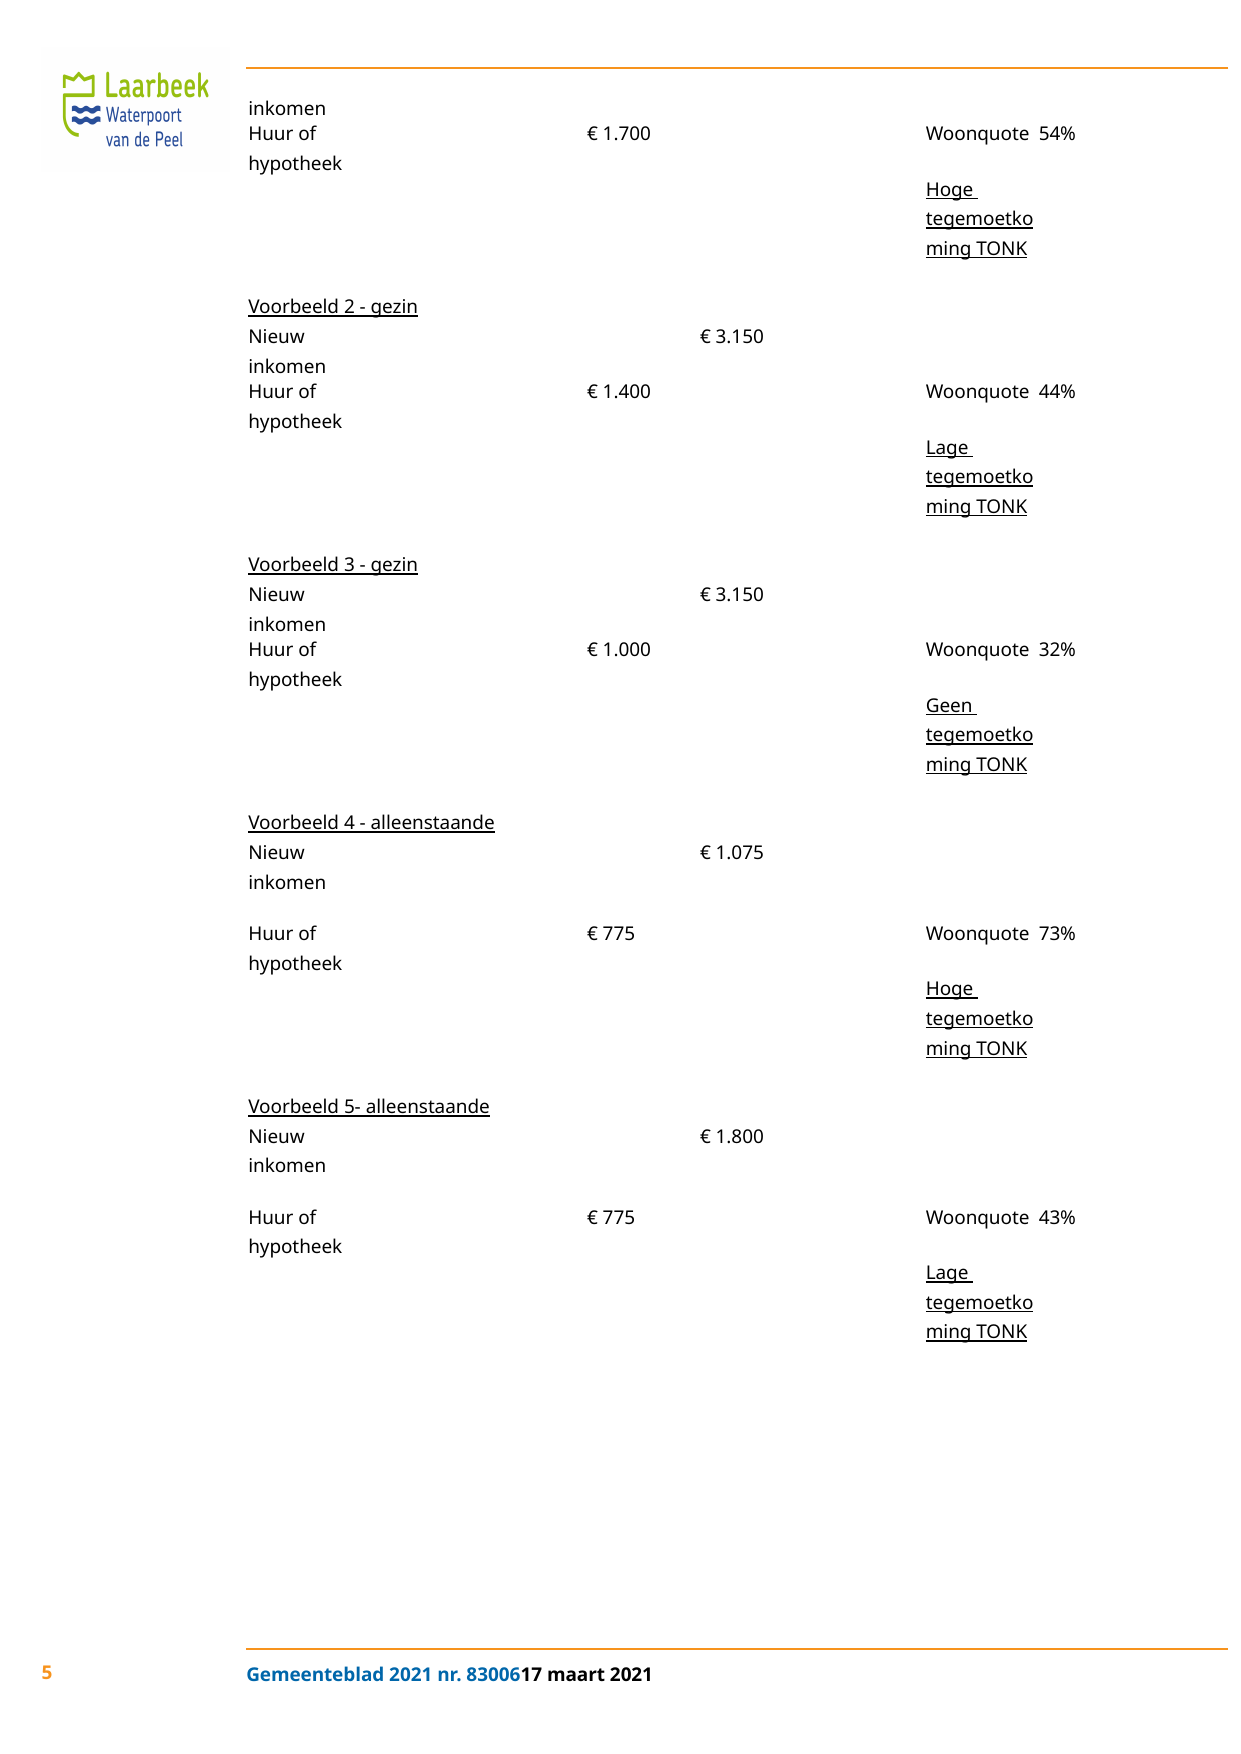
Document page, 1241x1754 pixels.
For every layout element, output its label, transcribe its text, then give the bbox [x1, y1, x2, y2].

table_header [1039, 1123, 1152, 1178]
table_header [1039, 839, 1152, 894]
text Voorbeeld 2 - gezin [248, 293, 1152, 319]
table_cell [813, 976, 926, 1061]
table_cell [248, 434, 361, 519]
table_header [700, 95, 813, 121]
table_cell [1039, 1178, 1152, 1204]
table_cell Huur of hypotheek [248, 1204, 361, 1259]
table_header [587, 1123, 700, 1178]
table_cell 73% [1039, 920, 1152, 976]
table_cell [474, 1259, 587, 1344]
table_cell [587, 895, 700, 920]
table_cell [361, 920, 474, 976]
table_cell [700, 976, 813, 1061]
table_cell [587, 692, 700, 777]
table_cell [474, 895, 587, 920]
table_cell [813, 920, 926, 976]
table_cell [474, 1204, 587, 1259]
table_cell [700, 121, 813, 176]
table_cell [813, 176, 926, 261]
table_cell [813, 895, 926, 920]
table_header Nieuw inkomen [248, 839, 361, 894]
table_header Nieuw inkomen [248, 323, 361, 378]
table_cell Woonquote [926, 379, 1038, 434]
table_cell [1039, 176, 1152, 261]
table_cell € 775 [587, 920, 700, 976]
table_header [587, 581, 700, 637]
table_header [813, 839, 926, 894]
table_cell [1039, 895, 1152, 920]
table_cell [700, 1178, 813, 1204]
table_cell [361, 895, 474, 920]
table_cell [1039, 976, 1152, 1061]
table_header [1039, 581, 1152, 637]
table_header [926, 1123, 1038, 1178]
text Voorbeeld 3 - gezin [248, 552, 1152, 577]
table_header [474, 95, 587, 121]
table_header € 1.800 [700, 1123, 813, 1178]
table_cell [248, 895, 361, 920]
table_header [926, 839, 1038, 894]
table_cell [361, 1259, 474, 1344]
table_cell [700, 692, 813, 777]
table_cell [248, 976, 361, 1061]
table_header [587, 839, 700, 894]
table_cell € 775 [587, 1204, 700, 1259]
table_cell [700, 434, 813, 519]
table_cell [361, 121, 474, 176]
table_header [1039, 95, 1152, 121]
table_header inkomen [248, 95, 361, 121]
table_header [587, 95, 700, 121]
table_cell [813, 1178, 926, 1204]
table_cell Lage tegemoetkoming TONK [926, 434, 1038, 519]
table_cell [361, 692, 474, 777]
table_cell [474, 692, 587, 777]
table_cell 43% [1039, 1204, 1152, 1259]
table_cell € 1.000 [587, 637, 700, 692]
table_header [474, 581, 587, 637]
table_cell [474, 121, 587, 176]
table_header [1039, 323, 1152, 378]
table_cell [361, 176, 474, 261]
table_cell Huur of hypotheek [248, 920, 361, 976]
table_header [587, 323, 700, 378]
table_cell [587, 976, 700, 1061]
table_header [813, 323, 926, 378]
table_cell [813, 379, 926, 434]
table_header [813, 581, 926, 637]
table_cell [248, 176, 361, 261]
table_cell [587, 1259, 700, 1344]
table_cell [361, 1178, 474, 1204]
table_cell [813, 637, 926, 692]
table_header [361, 95, 474, 121]
table_cell Geen tegemoetkoming TONK [926, 692, 1038, 777]
table_cell [474, 1178, 587, 1204]
table_cell [361, 434, 474, 519]
table_header [361, 323, 474, 378]
table_cell [926, 1178, 1038, 1204]
table_cell 54% [1039, 121, 1152, 176]
table_header € 3.150 [700, 323, 813, 378]
table_cell [248, 692, 361, 777]
table_cell 44% [1039, 379, 1152, 434]
table_cell [813, 434, 926, 519]
text Voorbeeld 4 - alleenstaande [248, 809, 1152, 835]
table_cell [700, 920, 813, 976]
table_cell [474, 920, 587, 976]
table_cell [248, 1259, 361, 1344]
table_cell [700, 176, 813, 261]
table_cell [1039, 692, 1152, 777]
picture [41, 47, 231, 172]
table_cell [474, 434, 587, 519]
table_cell [587, 176, 700, 261]
table_cell [474, 976, 587, 1061]
table_cell Woonquote [926, 920, 1038, 976]
table_cell [813, 1204, 926, 1259]
table_header [361, 581, 474, 637]
table_cell [813, 1259, 926, 1344]
table_cell [700, 1259, 813, 1344]
table_header € 3.150 [700, 581, 813, 637]
table_cell [361, 1204, 474, 1259]
table_cell 32% [1039, 637, 1152, 692]
table_cell [813, 121, 926, 176]
table_cell Lage tegemoetkoming TONK [926, 1259, 1038, 1344]
table_header [361, 839, 474, 894]
table_cell [813, 692, 926, 777]
table_cell [361, 976, 474, 1061]
table_cell [700, 379, 813, 434]
table_cell [1039, 1259, 1152, 1344]
table_cell Huur of hypotheek [248, 379, 361, 434]
table_cell [1039, 434, 1152, 519]
table_cell [587, 1178, 700, 1204]
table_cell Woonquote [926, 1204, 1038, 1259]
table_cell Hoge tegemoetkoming TONK [926, 176, 1038, 261]
table_header [813, 1123, 926, 1178]
table_cell [926, 895, 1038, 920]
table_cell [700, 637, 813, 692]
table_cell Woonquote [926, 121, 1038, 176]
table_header [813, 95, 926, 121]
table_cell [587, 434, 700, 519]
table_header [926, 95, 1038, 121]
table_header [474, 1123, 587, 1178]
table_cell [474, 176, 587, 261]
table_cell [700, 895, 813, 920]
table_cell € 1.400 [587, 379, 700, 434]
table_header [361, 1123, 474, 1178]
table_cell Huur of hypotheek [248, 637, 361, 692]
table_header € 1.075 [700, 839, 813, 894]
table_cell [361, 637, 474, 692]
table_header Nieuw inkomen [248, 581, 361, 637]
table_cell [700, 1204, 813, 1259]
table_cell € 1.700 [587, 121, 700, 176]
table_cell Huur of hypotheek [248, 121, 361, 176]
table_header [474, 323, 587, 378]
text Voorbeeld 5- alleenstaande [248, 1093, 1152, 1119]
table_cell [474, 637, 587, 692]
table_cell [361, 379, 474, 434]
table_cell [474, 379, 587, 434]
table_cell [248, 1178, 361, 1204]
table_header Nieuw inkomen [248, 1123, 361, 1178]
table_header [926, 323, 1038, 378]
table_header [926, 581, 1038, 637]
table_header [474, 839, 587, 894]
table_cell Woonquote [926, 637, 1038, 692]
table_cell Hoge tegemoetkoming TONK [926, 976, 1038, 1061]
